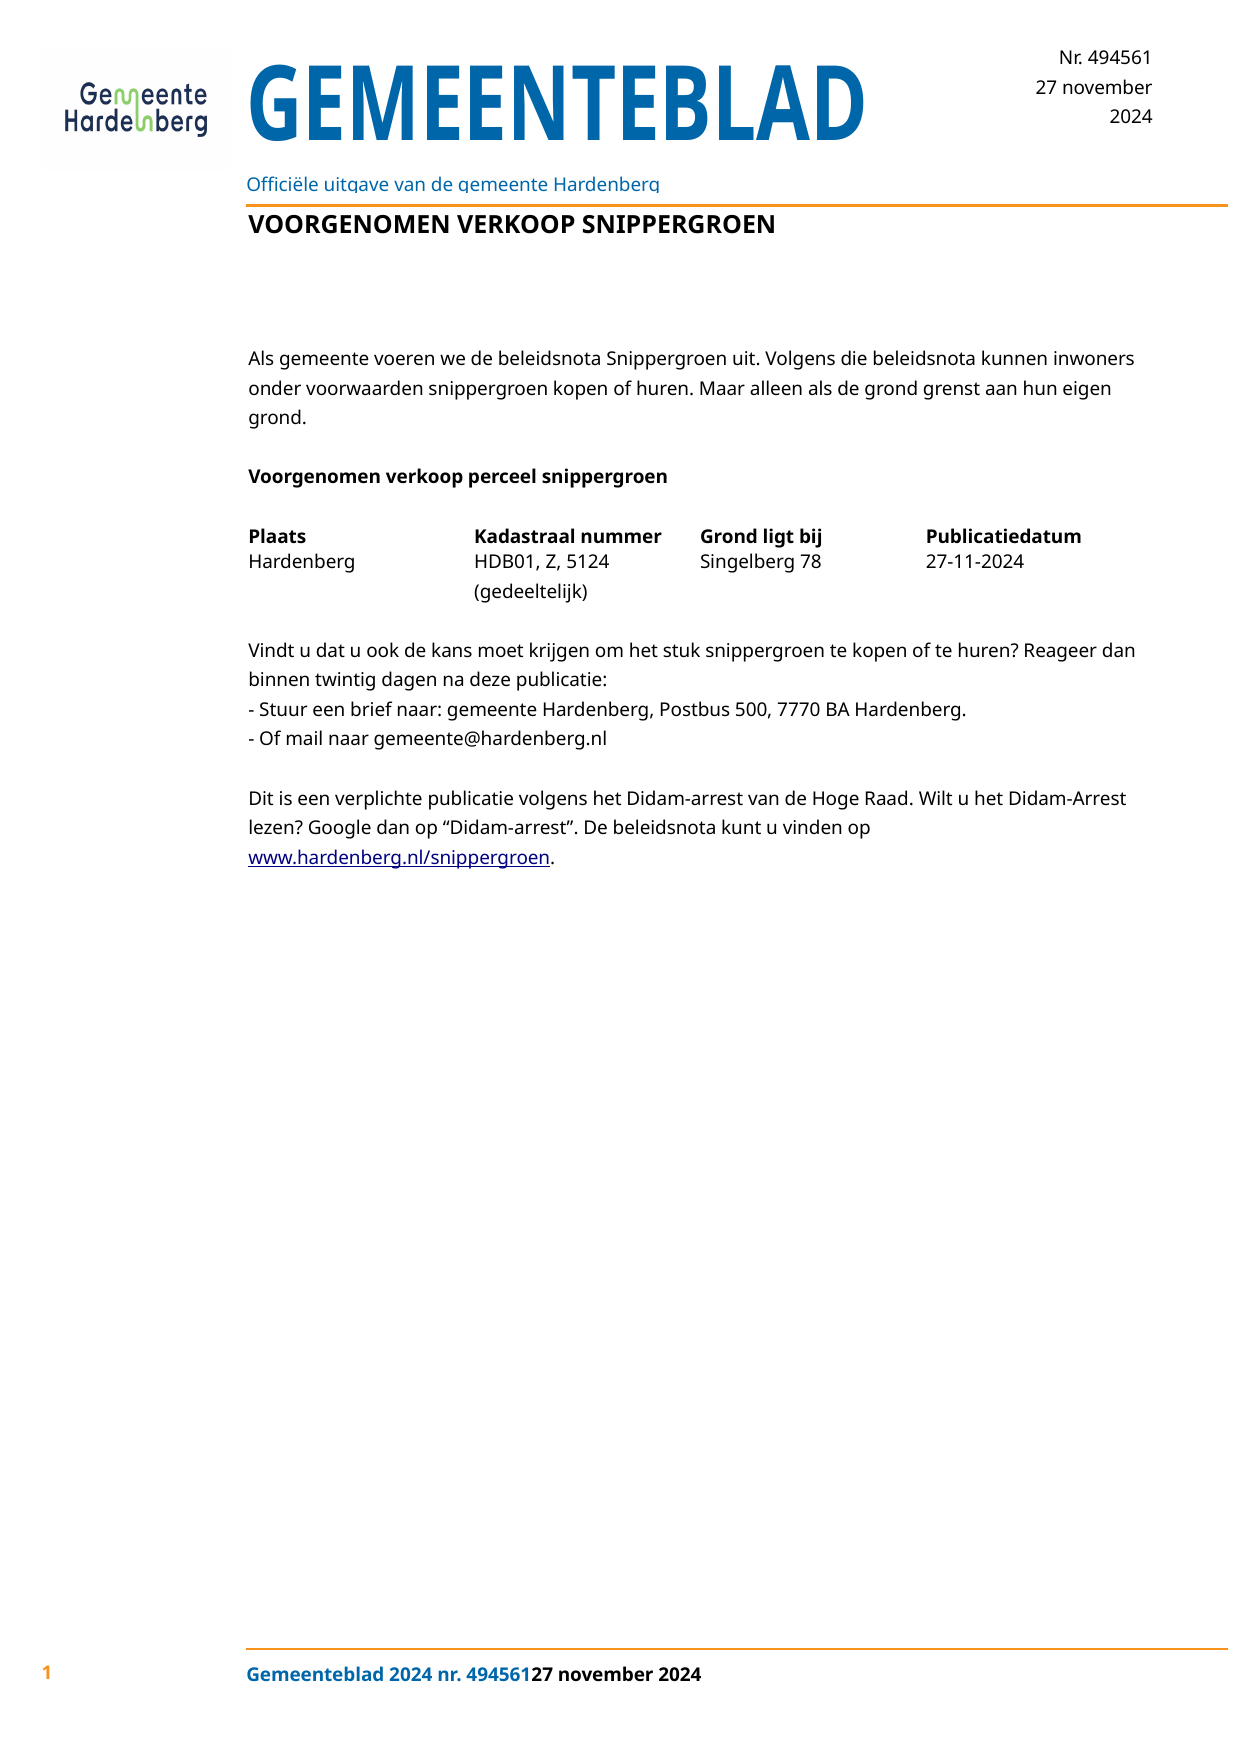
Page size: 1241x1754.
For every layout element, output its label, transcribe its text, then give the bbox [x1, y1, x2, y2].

table_header Kadastraal nummer [474, 523, 700, 549]
text Vindt u dat u ook de kans moet krijgen om het stuk snippergroen te kopen of te huren? Reageer dan binnen twintig dagen na deze publicatie: [248, 637, 1152, 692]
text Dit is een verplichte publicatie volgens het Didam-arrest van de Hoge Raad. Wilt u het Didam-Arrest lezen? Google dan op “Didam-arrest”. De beleidsnota kunt u vinden op www.hardenberg.nl/snippergroen. [248, 785, 1152, 869]
table_cell Singelberg 78 [700, 549, 926, 604]
table_header Plaats [248, 523, 474, 549]
text Voorgenomen verkoop perceel snippergroen [248, 464, 1152, 489]
table_header Grond ligt bij [700, 523, 926, 549]
text - Stuur een brief naar: gemeente Hardenberg, Postbus 500, 7770 BA Hardenberg. [248, 696, 1152, 722]
table_cell Hardenberg [248, 549, 474, 604]
text - Of mail naar gemeente@hardenberg.nl [248, 726, 1152, 751]
text VOORGENOMEN VERKOOP SNIPPERGROEN [248, 207, 1152, 241]
text Als gemeente voeren we de beleidsnota Snippergroen uit. Volgens die beleidsnota kunnen inwoners onder voorwaarden snippergroen kopen of huren. Maar alleen als de grond grenst aan hun eigen grond. [248, 345, 1152, 430]
table_cell 27-11-2024 [926, 549, 1152, 604]
table_cell HDB01, Z, 5124 (gedeeltelijk) [474, 549, 700, 604]
table_header Publicatiedatum [926, 523, 1152, 549]
picture [41, 47, 231, 172]
